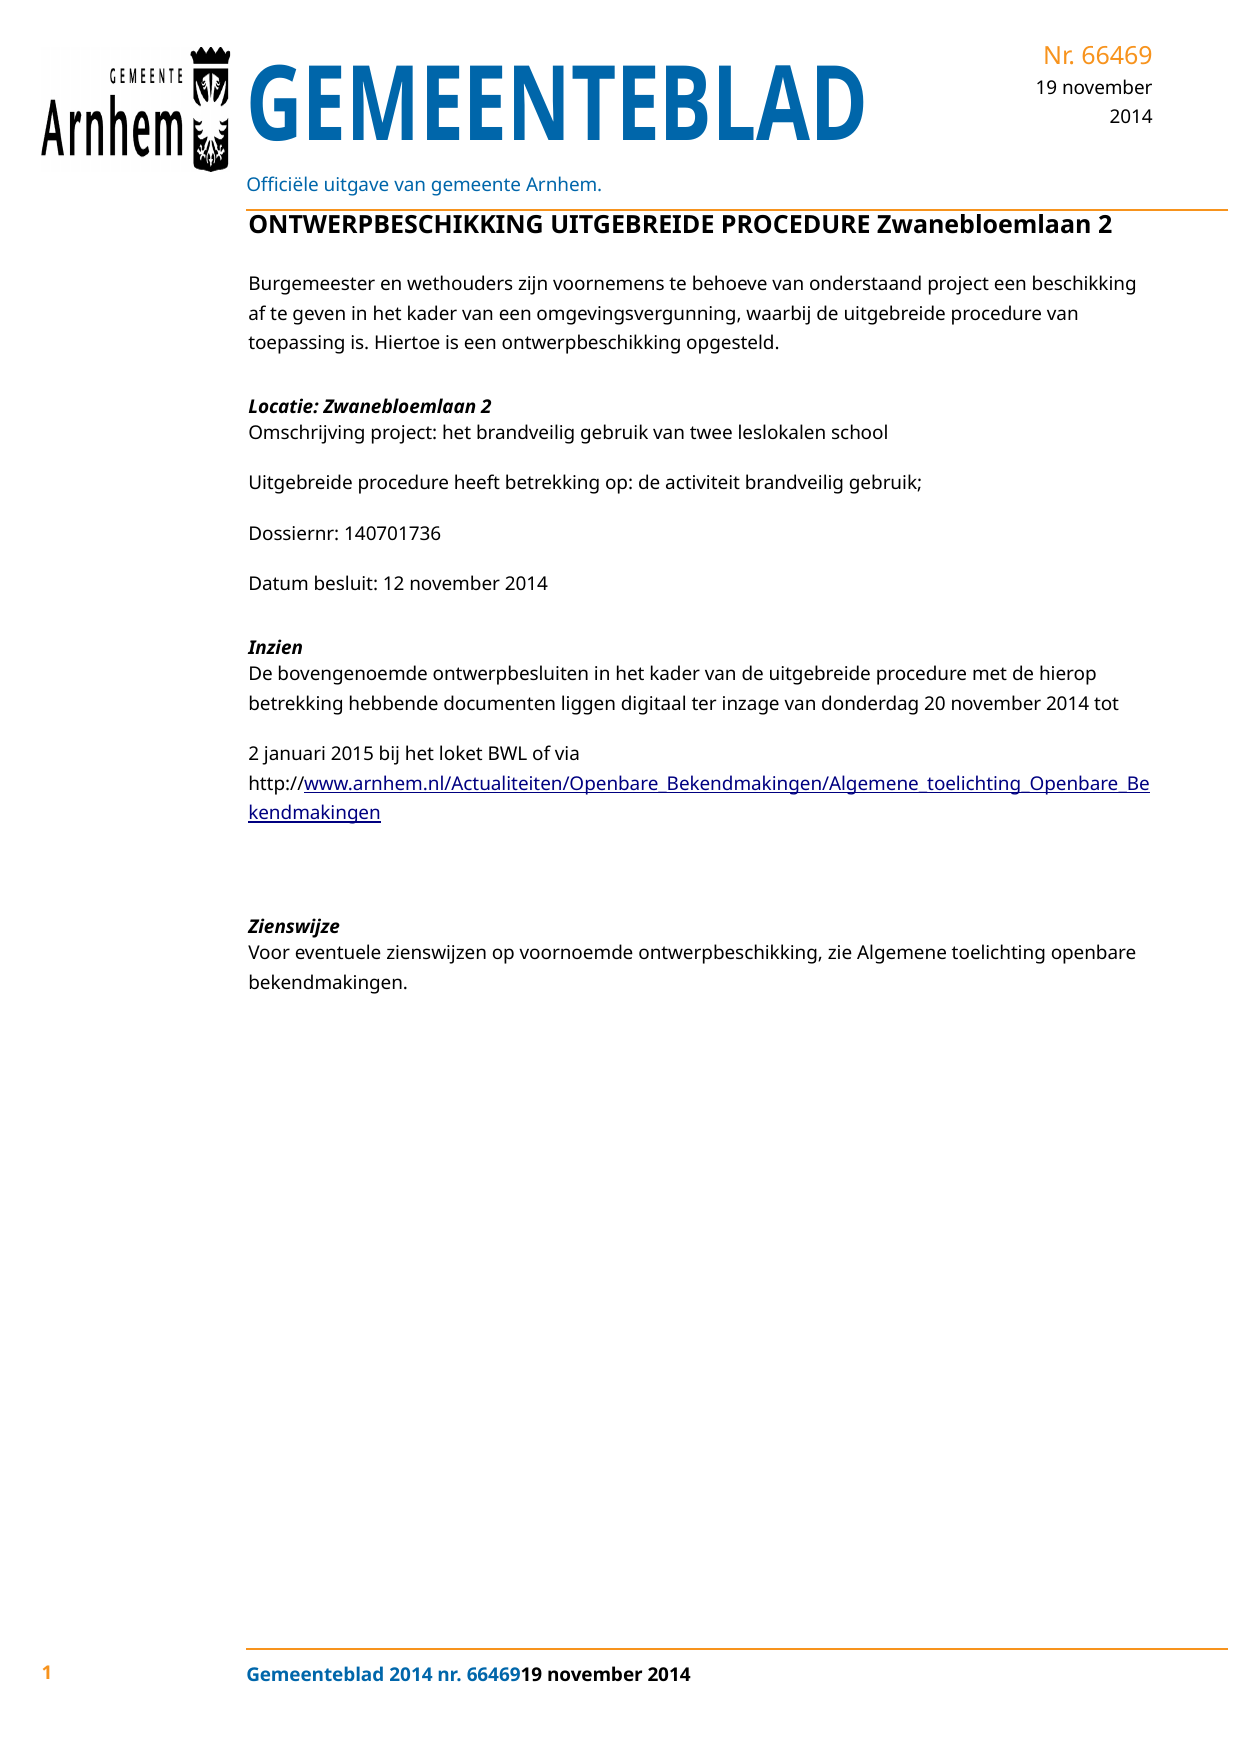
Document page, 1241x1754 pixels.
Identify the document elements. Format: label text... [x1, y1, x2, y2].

text Uitgebreide procedure heeft betrekking op: de activiteit brandveilig gebruik; [248, 469, 1152, 495]
text Voor eventuele zienswijzen op voornoemde ontwerpbeschikking, zie Algemene toelichting openbare bekendmakingen. [248, 939, 1152, 995]
text De bovengenoemde ontwerpbesluiten in het kader van de uitgebreide procedure met de hierop betrekking hebbende documenten liggen digitaal ter inzage van donderdag 20 november 2014 tot [248, 660, 1152, 715]
picture [41, 47, 231, 172]
text Dossiernr: 140701736 [248, 520, 1152, 546]
text 2 januari 2015 bij het loket BWL of via http://www.arnhem.nl/Actualiteiten/Openbare_Bekendmakingen/Algemene_toelichting_Openbare_Bekendmakingen [248, 740, 1152, 825]
text Omschrijving project: het brandveilig gebruik van twee leslokalen school [248, 419, 1152, 445]
text Burgemeester en wethouders zijn voornemens te behoeve van onderstaand project een beschikking af te geven in het kader van een omgevingsvergunning, waarbij de uitgebreide procedure van toepassing is. Hiertoe is een ontwerpbeschikking opgesteld. [248, 270, 1152, 355]
text Locatie: Zwanebloemlaan 2 [248, 393, 1152, 419]
text ONTWERPBESCHIKKING UITGEBREIDE PROCEDURE Zwanebloemlaan 2 [248, 211, 1152, 241]
text Inzien [248, 634, 1152, 660]
text Zienswijze [248, 914, 1152, 939]
text Datum besluit: 12 november 2014 [248, 570, 1152, 596]
